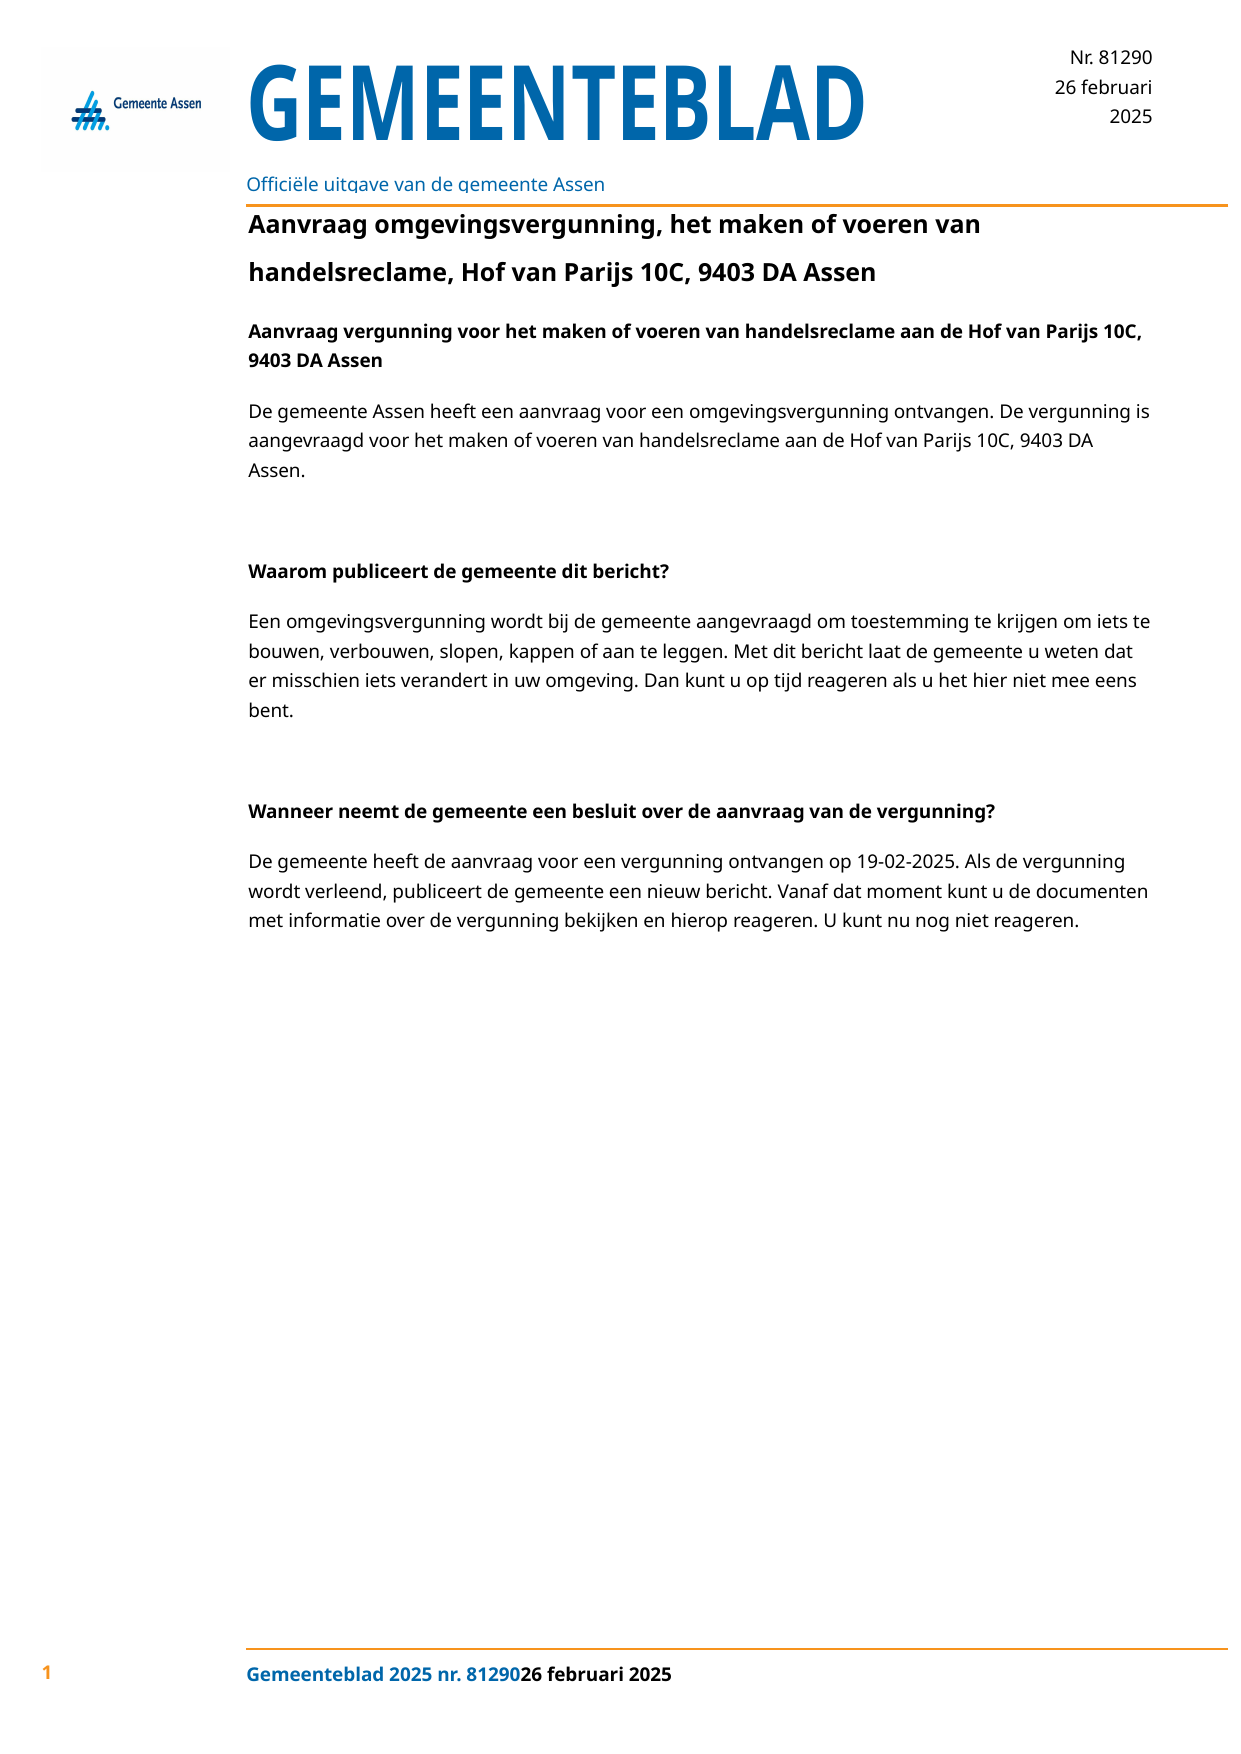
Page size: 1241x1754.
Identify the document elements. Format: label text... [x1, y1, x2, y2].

text Aanvraag vergunning voor het maken of voeren van handelsreclame aan de Hof van Parijs 10C, 9403 DA Assen [248, 318, 1152, 373]
picture [41, 47, 231, 172]
text Wanneer neemt de gemeente een besluit over de aanvraag van de vergunning? [248, 798, 1152, 824]
text Waarom publiceert de gemeente dit bericht? [248, 558, 1152, 584]
text Aanvraag omgevingsvergunning, het maken of voeren van handelsreclame, Hof van Parijs 10C, 9403 DA Assen [248, 207, 1152, 288]
text De gemeente heeft de aanvraag voor een vergunning ontvangen op 19-02-2025. Als de vergunning wordt verleend, publiceert de gemeente een nieuw bericht. Vanaf dat moment kunt u de documenten met informatie over de vergunning bekijken en hierop reageren. U kunt nu nog niet reageren. [248, 848, 1152, 933]
text De gemeente Assen heeft een aanvraag voor een omgevingsvergunning ontvangen. De vergunning is aangevraagd voor het maken of voeren van handelsreclame aan de Hof van Parijs 10C, 9403 DA Assen. [248, 398, 1152, 483]
text Een omgevingsvergunning wordt bij de gemeente aangevraagd om toestemming te krijgen om iets te bouwen, verbouwen, slopen, kappen of aan te leggen. Met dit bericht laat de gemeente u weten dat er misschien iets verandert in uw omgeving. Dan kunt u op tijd reageren als u het hier niet mee eens bent. [248, 608, 1152, 723]
